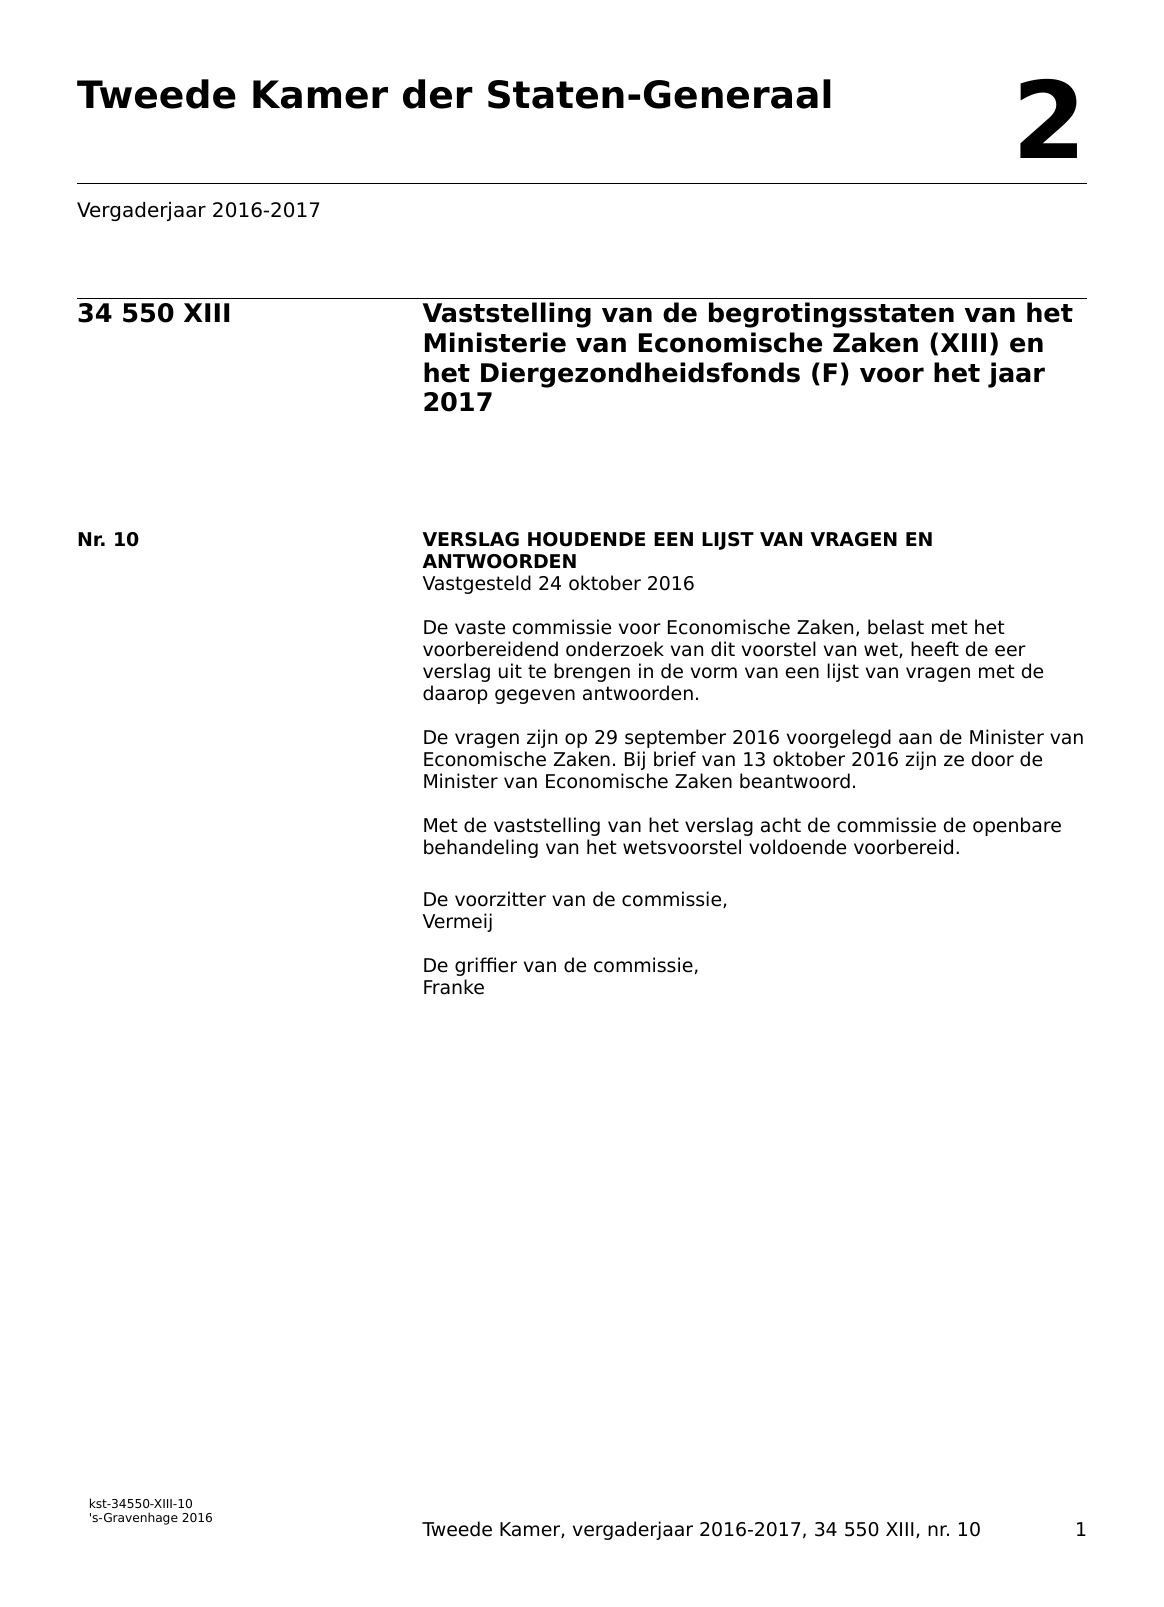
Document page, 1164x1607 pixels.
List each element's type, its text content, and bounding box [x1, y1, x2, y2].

text De griffier van de commissie, Franke [422, 955, 1087, 999]
text De vragen zijn op 29 september 2016 voorgelegd aan de Minister van Economische Zaken. Bij brief van 13 oktober 2016 zijn ze door de Minister van Economische Zaken beantwoord. [422, 727, 1087, 793]
text Vastgesteld 24 oktober 2016 [422, 573, 1087, 595]
table_header Tweede Kamer der Staten-Generaal [77, 59, 886, 183]
table_header 2 [886, 59, 1087, 183]
text kst-34550-XIII-10 [88, 1497, 323, 1511]
subtitle Nr. 10 VERSLAG HOUDENDE EEN LIJST VAN VRAGEN EN ANTWOORDEN [77, 529, 1087, 573]
text De voorzitter van de commissie, Vermeij [422, 889, 1087, 933]
subtitle 34 550 XIII Vaststelling van de begrotingsstaten van het Ministerie van Economische Zaken (XIII) en het Diergezondheidsfonds (F) voor het jaar 2017 [77, 299, 1087, 418]
table_cell Vergaderjaar 2016-2017 [77, 184, 1087, 298]
text De vaste commissie voor Economische Zaken, belast met het voorbereidend onderzoek van dit voorstel van wet, heeft de eer verslag uit te brengen in de vorm van een lijst van vragen met de daarop gegeven antwoorden. [422, 617, 1087, 705]
text Met de vaststelling van het verslag acht de commissie de openbare behandeling van het wetsvoorstel voldoende voorbereid. [422, 815, 1087, 859]
text 's-Gravenhage 2016 [88, 1511, 323, 1525]
